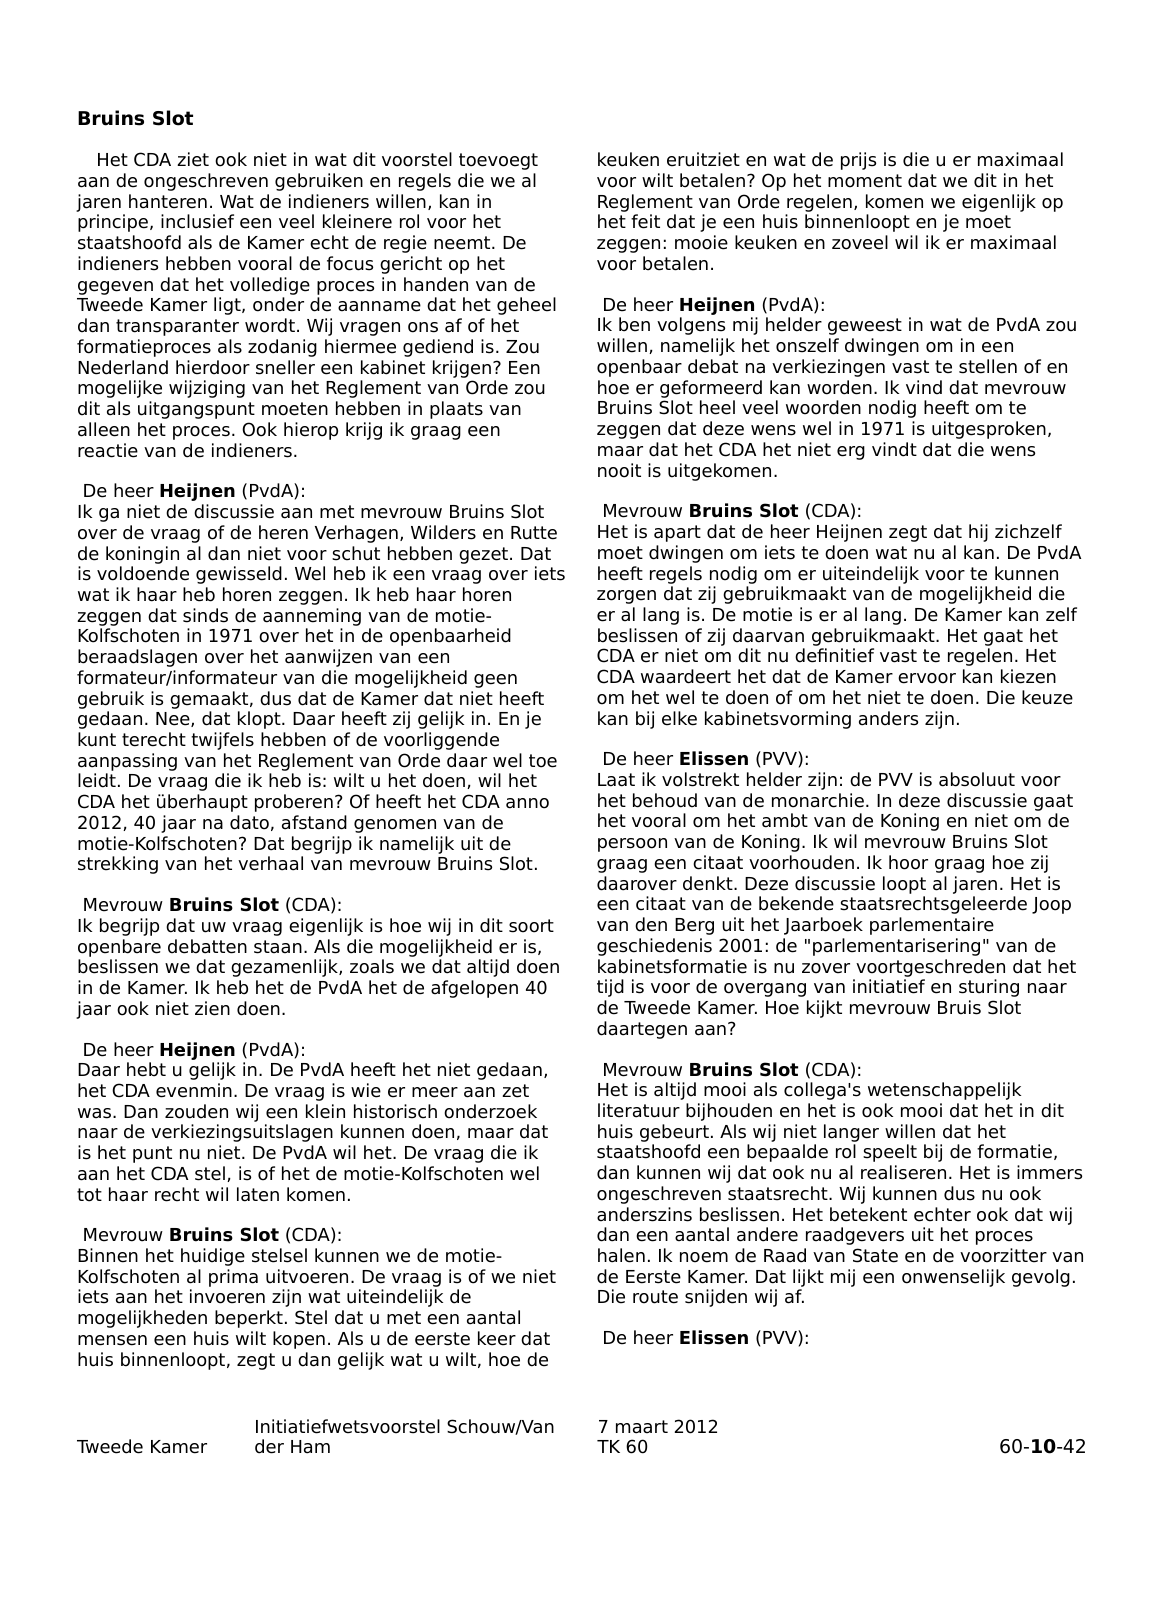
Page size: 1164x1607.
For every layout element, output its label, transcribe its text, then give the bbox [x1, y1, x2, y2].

text Mevrouw Bruins Slot (CDA): [596, 1059, 1087, 1080]
text Het is apart dat de heer Heijnen zegt dat hij zichzelf moet dwingen om iets te doen wat nu al kan. De PvdA heeft regels nodig om er uiteindelijk voor te kunnen zorgen dat zij gebruikmaakt van de mogelijkheid die er al lang is. De motie is er al lang. De Kamer kan zelf beslissen of zij daarvan gebruikmaakt. Het gaat het CDA er niet om dit nu definitief vast te regelen. Het CDA waardeert het dat de Kamer ervoor kan kiezen om het wel te doen of om het niet te doen. Die keuze kan bij elke kabinetsvorming anders zijn. [596, 522, 1087, 729]
text Mevrouw Bruins Slot (CDA): [77, 1225, 567, 1246]
text Het CDA ziet ook niet in wat dit voorstel toevoegt aan de ongeschreven gebruiken en regels die we al jaren hanteren. Wat de indieners willen, kan in principe, inclusief een veel kleinere rol voor het staatshoofd als de Kamer echt de regie neemt. De indieners hebben vooral de focus gericht op het gegeven dat het volledige proces in handen van de Tweede Kamer ligt, onder de aanname dat het geheel dan transparanter wordt. Wij vragen ons af of het formatieproces als zodanig hiermee gediend is. Zou Nederland hierdoor sneller een kabinet krijgen? Een mogelijke wijziging van het Reglement van Orde zou dit als uitgangspunt moeten hebben in plaats van alleen het proces. Ook hierop krijg ik graag een reactie van de indieners. [77, 150, 567, 461]
text Ik ben volgens mij helder geweest in wat de PvdA zou willen, namelijk het onszelf dwingen om in een openbaar debat na verkiezingen vast te stellen of en hoe er geformeerd kan worden. Ik vind dat mevrouw Bruins Slot heel veel woorden nodig heeft om te zeggen dat deze wens wel in 1971 is uitgesproken, maar dat het CDA het niet erg vindt dat die wens nooit is uitgekomen. [596, 315, 1087, 481]
text Mevrouw Bruins Slot (CDA): [77, 895, 567, 916]
text Binnen het huidige stelsel kunnen we de motie-Kolfschoten al prima uitvoeren. De vraag is of we niet iets aan het invoeren zijn wat uiteindelijk de mogelijkheden beperkt. Stel dat u met een aantal mensen een huis wilt kopen. Als u de eerste keer dat huis binnenloopt, zegt u dan gelijk wat u wilt, hoe de [77, 1246, 567, 1370]
text De heer Heijnen (PvdA): [596, 294, 1087, 315]
text De heer Elissen (PVV): [596, 749, 1087, 770]
text Laat ik volstrekt helder zijn: de PVV is absoluut voor het behoud van de monarchie. In deze discussie gaat het vooral om het ambt van de Koning en niet om de persoon van de Koning. Ik wil mevrouw Bruins Slot graag een citaat voorhouden. Ik hoor graag hoe zij daarover denkt. Deze discussie loopt al jaren. Het is een citaat van de bekende staatsrechtsgeleerde Joop van den Berg uit het Jaarboek parlementaire geschiedenis 2001: de "parlementarisering" van de kabinetsformatie is nu zover voortgeschreden dat het tijd is voor de overgang van initiatief en sturing naar de Tweede Kamer. Hoe kijkt mevrouw Bruis Slot daartegen aan? [596, 770, 1087, 1039]
text Ik ga niet de discussie aan met mevrouw Bruins Slot over de vraag of de heren Verhagen, Wilders en Rutte de koningin al dan niet voor schut hebben gezet. Dat is voldoende gewisseld. Wel heb ik een vraag over iets wat ik haar heb horen zeggen. Ik heb haar horen zeggen dat sinds de aanneming van de motie-Kolfschoten in 1971 over het in de openbaarheid beraadslagen over het aanwijzen van een formateur/informateur van die mogelijkheid geen gebruik is gemaakt, dus dat de Kamer dat niet heeft gedaan. Nee, dat klopt. Daar heeft zij gelijk in. En je kunt terecht twijfels hebben of de voorliggende aanpassing van het Reglement van Orde daar wel toe leidt. De vraag die ik heb is: wilt u het doen, wil het CDA het überhaupt proberen? Of heeft het CDA anno 2012, 40 jaar na dato, afstand genomen van de motie-Kolfschoten? Dat begrijp ik namelijk uit de strekking van het verhaal van mevrouw Bruins Slot. [77, 502, 567, 875]
text Mevrouw Bruins Slot (CDA): [596, 501, 1087, 522]
text De heer Elissen (PVV): [596, 1328, 1087, 1349]
text Ik begrijp dat uw vraag eigenlijk is hoe wij in dit soort openbare debatten staan. Als die mogelijkheid er is, beslissen we dat gezamenlijk, zoals we dat altijd doen in de Kamer. Ik heb het de PvdA het de afgelopen 40 jaar ook niet zien doen. [77, 916, 567, 1019]
text De heer Heijnen (PvdA): [77, 1039, 567, 1060]
text keuken eruitziet en wat de prijs is die u er maximaal voor wilt betalen? Op het moment dat we dit in het Reglement van Orde regelen, komen we eigenlijk op het feit dat je een huis binnenloopt en je moet zeggen: mooie keuken en zoveel wil ik er maximaal voor betalen. [596, 150, 1087, 274]
text De heer Heijnen (PvdA): [77, 481, 567, 502]
text Het is altijd mooi als collega's wetenschappelijk literatuur bijhouden en het is ook mooi dat het in dit huis gebeurt. Als wij niet langer willen dat het staatshoofd een bepaalde rol speelt bij de formatie, dan kunnen wij dat ook nu al realiseren. Het is immers ongeschreven staatsrecht. Wij kunnen dus nu ook anderszins beslissen. Het betekent echter ook dat wij dan een aantal andere raadgevers uit het proces halen. Ik noem de Raad van State en de voorzitter van de Eerste Kamer. Dat lijkt mij een onwenselijk gevolg. Die route snijden wij af. [596, 1080, 1087, 1308]
text Daar hebt u gelijk in. De PvdA heeft het niet gedaan, het CDA evenmin. De vraag is wie er meer aan zet was. Dan zouden wij een klein historisch onderzoek naar de verkiezingsuitslagen kunnen doen, maar dat is het punt nu niet. De PvdA wil het. De vraag die ik aan het CDA stel, is of het de motie-Kolfschoten wel tot haar recht wil laten komen. [77, 1060, 567, 1205]
